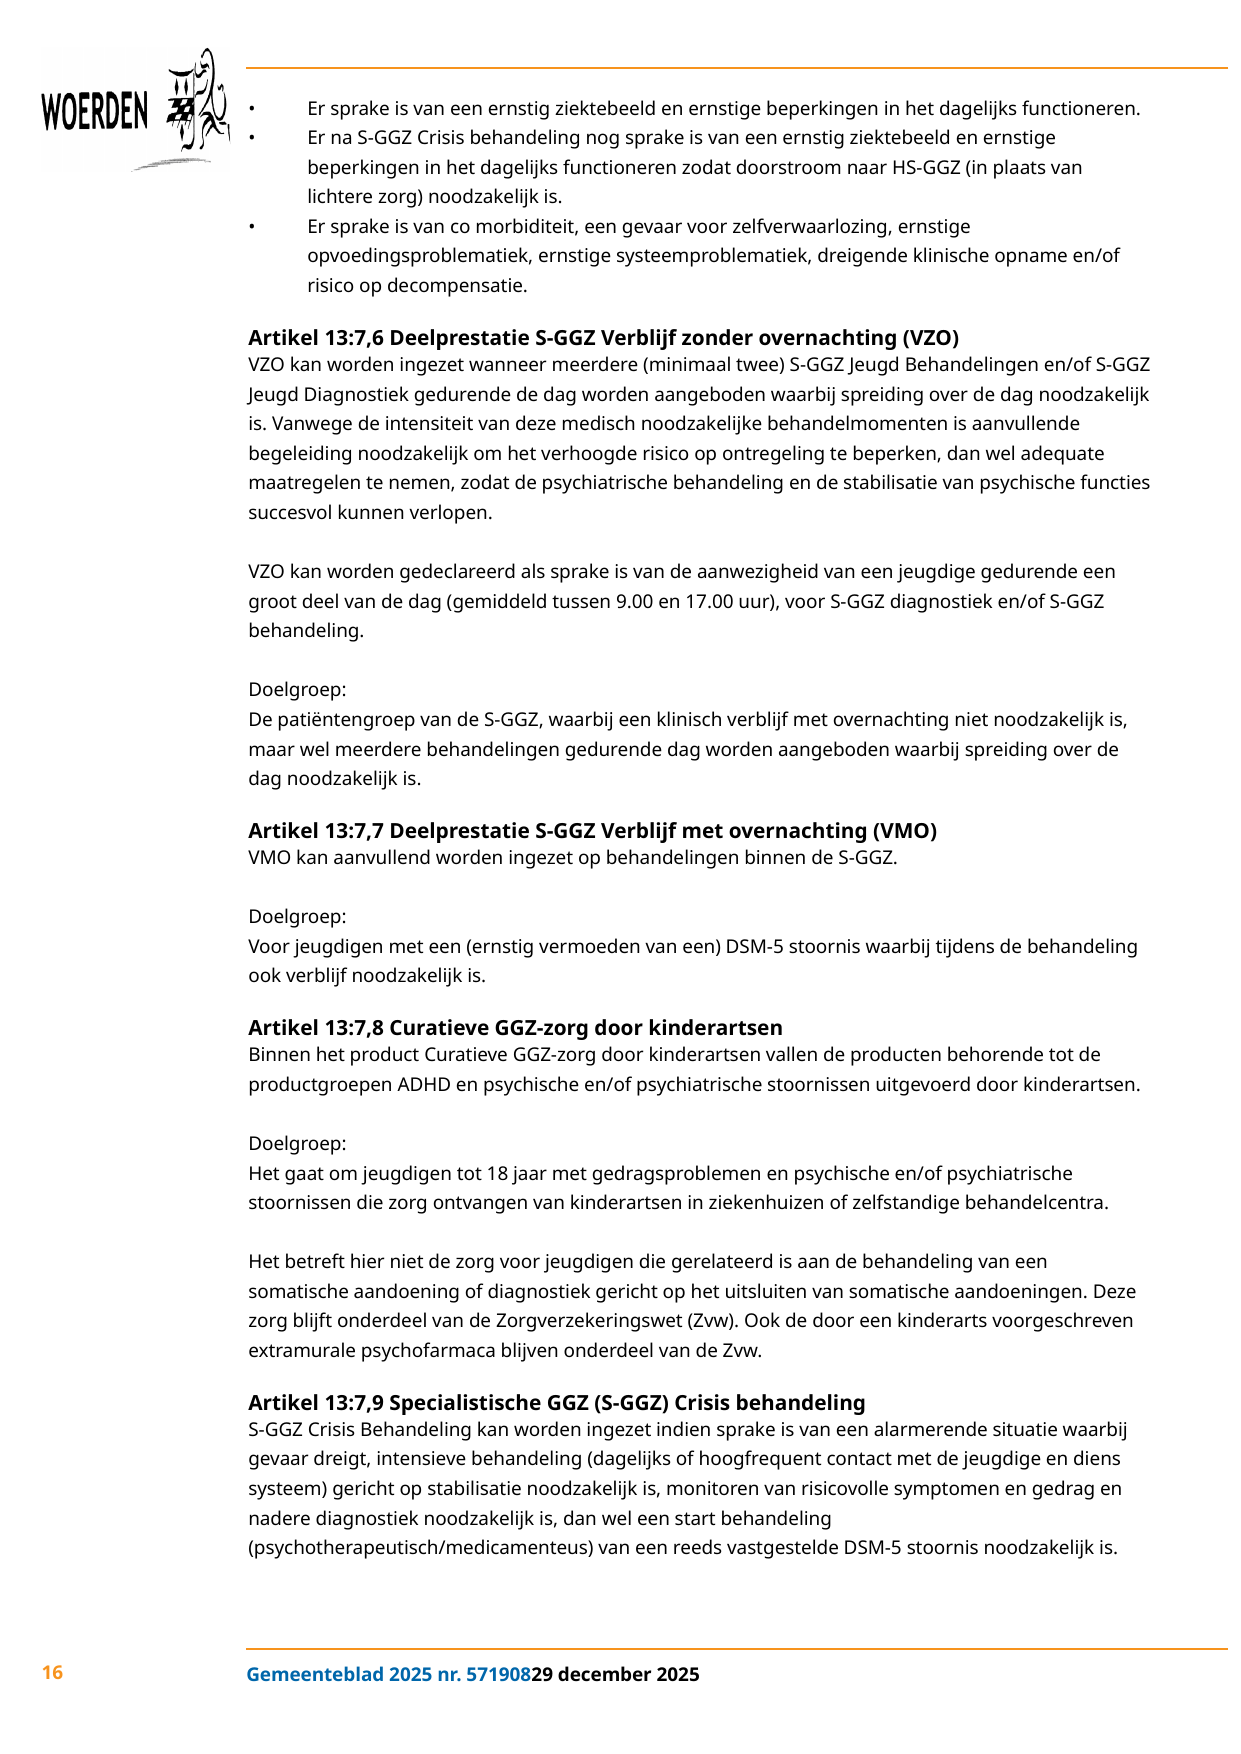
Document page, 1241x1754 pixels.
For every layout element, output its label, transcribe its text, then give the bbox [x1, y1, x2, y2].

text Voor jeugdigen met een (ernstig vermoeden van een) DSM-5 stoornis waarbij tijdens de behandeling ook verblijf noodzakelijk is. [248, 933, 1152, 988]
text Artikel 13:7,8 Curatieve GGZ-zorg door kinderartsen [248, 1013, 1152, 1041]
text Doelgroep: [248, 677, 1152, 702]
list Er na S-GGZ Crisis behandeling nog sprake is van een ernstig ziektebeeld en ernstige beperkingen in het dagelijks functioneren zodat doorstroom naar HS-GGZ (in plaats van lichtere zorg) noodzakelijk is. [248, 124, 1152, 209]
text VZO kan worden gedeclareerd als sprake is van de aanwezigheid van een jeugdige gedurende een groot deel van de dag (gemiddeld tussen 9.00 en 17.00 uur), voor S-GGZ diagnostiek en/of S-GGZ behandeling. [248, 558, 1152, 643]
text VMO kan aanvullend worden ingezet op behandelingen binnen de S-GGZ. [248, 844, 1152, 870]
text Doelgroep: [248, 903, 1152, 929]
text S-GGZ Crisis Behandeling kan worden ingezet indien sprake is van een alarmerende situatie waarbij gevaar dreigt, intensieve behandeling (dagelijks of hoogfrequent contact met de jeugdige en diens systeem) gericht op stabilisatie noodzakelijk is, monitoren van risicovolle symptomen en gedrag en nadere diagnostiek noodzakelijk is, dan wel een start behandeling (psychotherapeutisch/medicamenteus) van een reeds vastgestelde DSM-5 stoornis noodzakelijk is. [248, 1416, 1152, 1560]
list Er sprake is van co morbiditeit, een gevaar voor zelfverwaarlozing, ernstige opvoedingsproblematiek, ernstige systeemproblematiek, dreigende klinische opname en/of risico op decompensatie. [248, 213, 1152, 298]
text Artikel 13:7,9 Specialistische GGZ (S-GGZ) Crisis behandeling [248, 1388, 1152, 1416]
text De patiëntengroep van de S-GGZ, waarbij een klinisch verblijf met overnachting niet noodzakelijk is, maar wel meerdere behandelingen gedurende dag worden aangeboden waarbij spreiding over de dag noodzakelijk is. [248, 706, 1152, 791]
text Het gaat om jeugdigen tot 18 jaar met gedragsproblemen en psychische en/of psychiatrische stoornissen die zorg ontvangen van kinderartsen in ziekenhuizen of zelfstandige behandelcentra. [248, 1160, 1152, 1215]
list Er sprake is van een ernstig ziektebeeld en ernstige beperkingen in het dagelijks functioneren. [248, 95, 1152, 121]
picture [41, 47, 231, 172]
text Het betreft hier niet de zorg voor jeugdigen die gerelateerd is aan de behandeling van een somatische aandoening of diagnostiek gericht op het uitsluiten van somatische aandoeningen. Deze zorg blijft onderdeel van de Zorgverzekeringswet (Zvw). Ook de door een kinderarts voorgeschreven extramurale psychofarmaca blijven onderdeel van de Zvw. [248, 1248, 1152, 1363]
text Doelgroep: [248, 1130, 1152, 1156]
text Artikel 13:7,7 Deelprestatie S-GGZ Verblijf met overnachting (VMO) [248, 816, 1152, 844]
text Binnen het product Curatieve GGZ-zorg door kinderartsen vallen de producten behorende tot de productgroepen ADHD en psychische en/of psychiatrische stoornissen uitgevoerd door kinderartsen. [248, 1041, 1152, 1097]
text VZO kan worden ingezet wanneer meerdere (minimaal twee) S-GGZ Jeugd Behandelingen en/of S-GGZ Jeugd Diagnostiek gedurende de dag worden aangeboden waarbij spreiding over de dag noodzakelijk is. Vanwege de intensiteit van deze medisch noodzakelijke behandelmomenten is aanvullende begeleiding noodzakelijk om het verhoogde risico op ontregeling te beperken, dan wel adequate maatregelen te nemen, zodat de psychiatrische behandeling en de stabilisatie van psychische functies succesvol kunnen verlopen. [248, 351, 1152, 525]
text Artikel 13:7,6 Deelprestatie S-GGZ Verblijf zonder overnachting (VZO) [248, 323, 1152, 351]
